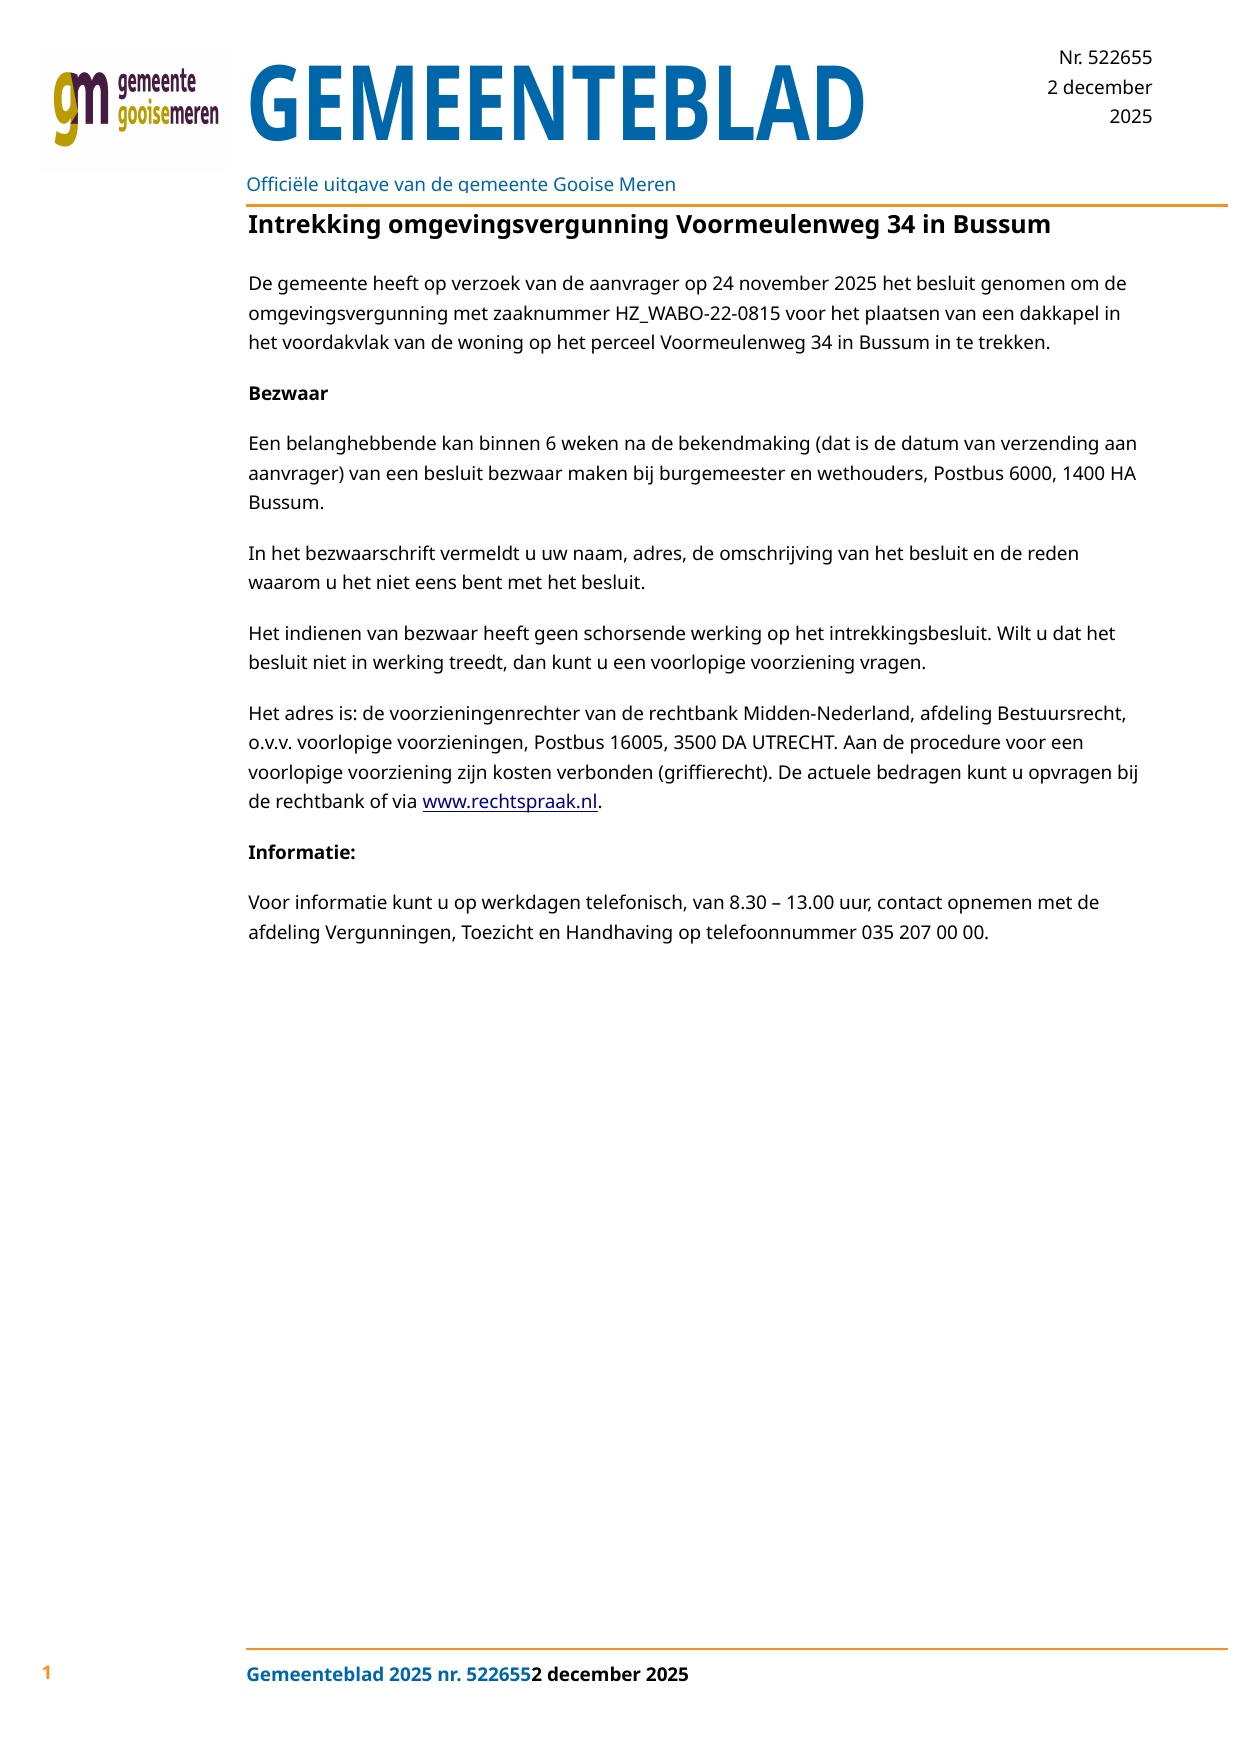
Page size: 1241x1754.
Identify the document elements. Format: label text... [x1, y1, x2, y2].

picture [41, 47, 231, 172]
text Intrekking omgevingsvergunning Voormeulenweg 34 in Bussum [248, 207, 1152, 241]
text Bezwaar [248, 380, 1152, 406]
text Voor informatie kunt u op werkdagen telefonisch, van 8.30 – 13.00 uur, contact opnemen met de afdeling Vergunningen, Toezicht en Handhaving op telefoonnummer 035 207 00 00. [248, 889, 1152, 945]
text Informatie: [248, 839, 1152, 865]
text De gemeente heeft op verzoek van de aanvrager op 24 november 2025 het besluit genomen om de omgevingsvergunning met zaaknummer HZ_WABO-22-0815 voor het plaatsen van een dakkapel in het voordakvlak van de woning op het perceel Voormeulenweg 34 in Bussum in te trekken. [248, 270, 1152, 355]
text In het bezwaarschrift vermeldt u uw naam, adres, de omschrijving van het besluit en de reden waarom u het niet eens bent met het besluit. [248, 540, 1152, 595]
text Het indienen van bezwaar heeft geen schorsende werking op het intrekkingsbesluit. Wilt u dat het besluit niet in werking treedt, dan kunt u een voorlopige voorziening vragen. [248, 620, 1152, 675]
text Een belanghebbende kan binnen 6 weken na de bekendmaking (dat is de datum van verzending aan aanvrager) van een besluit bezwaar maken bij burgemeester en wethouders, Postbus 6000, 1400 HA Bussum. [248, 430, 1152, 515]
text Het adres is: de voorzieningenrechter van de rechtbank Midden-Nederland, afdeling Bestuursrecht, o.v.v. voorlopige voorzieningen, Postbus 16005, 3500 DA UTRECHT. Aan de procedure voor een voorlopige voorziening zijn kosten verbonden (griffierecht). De actuele bedragen kunt u opvragen bij de rechtbank of via www.rechtspraak.nl. [248, 700, 1152, 814]
